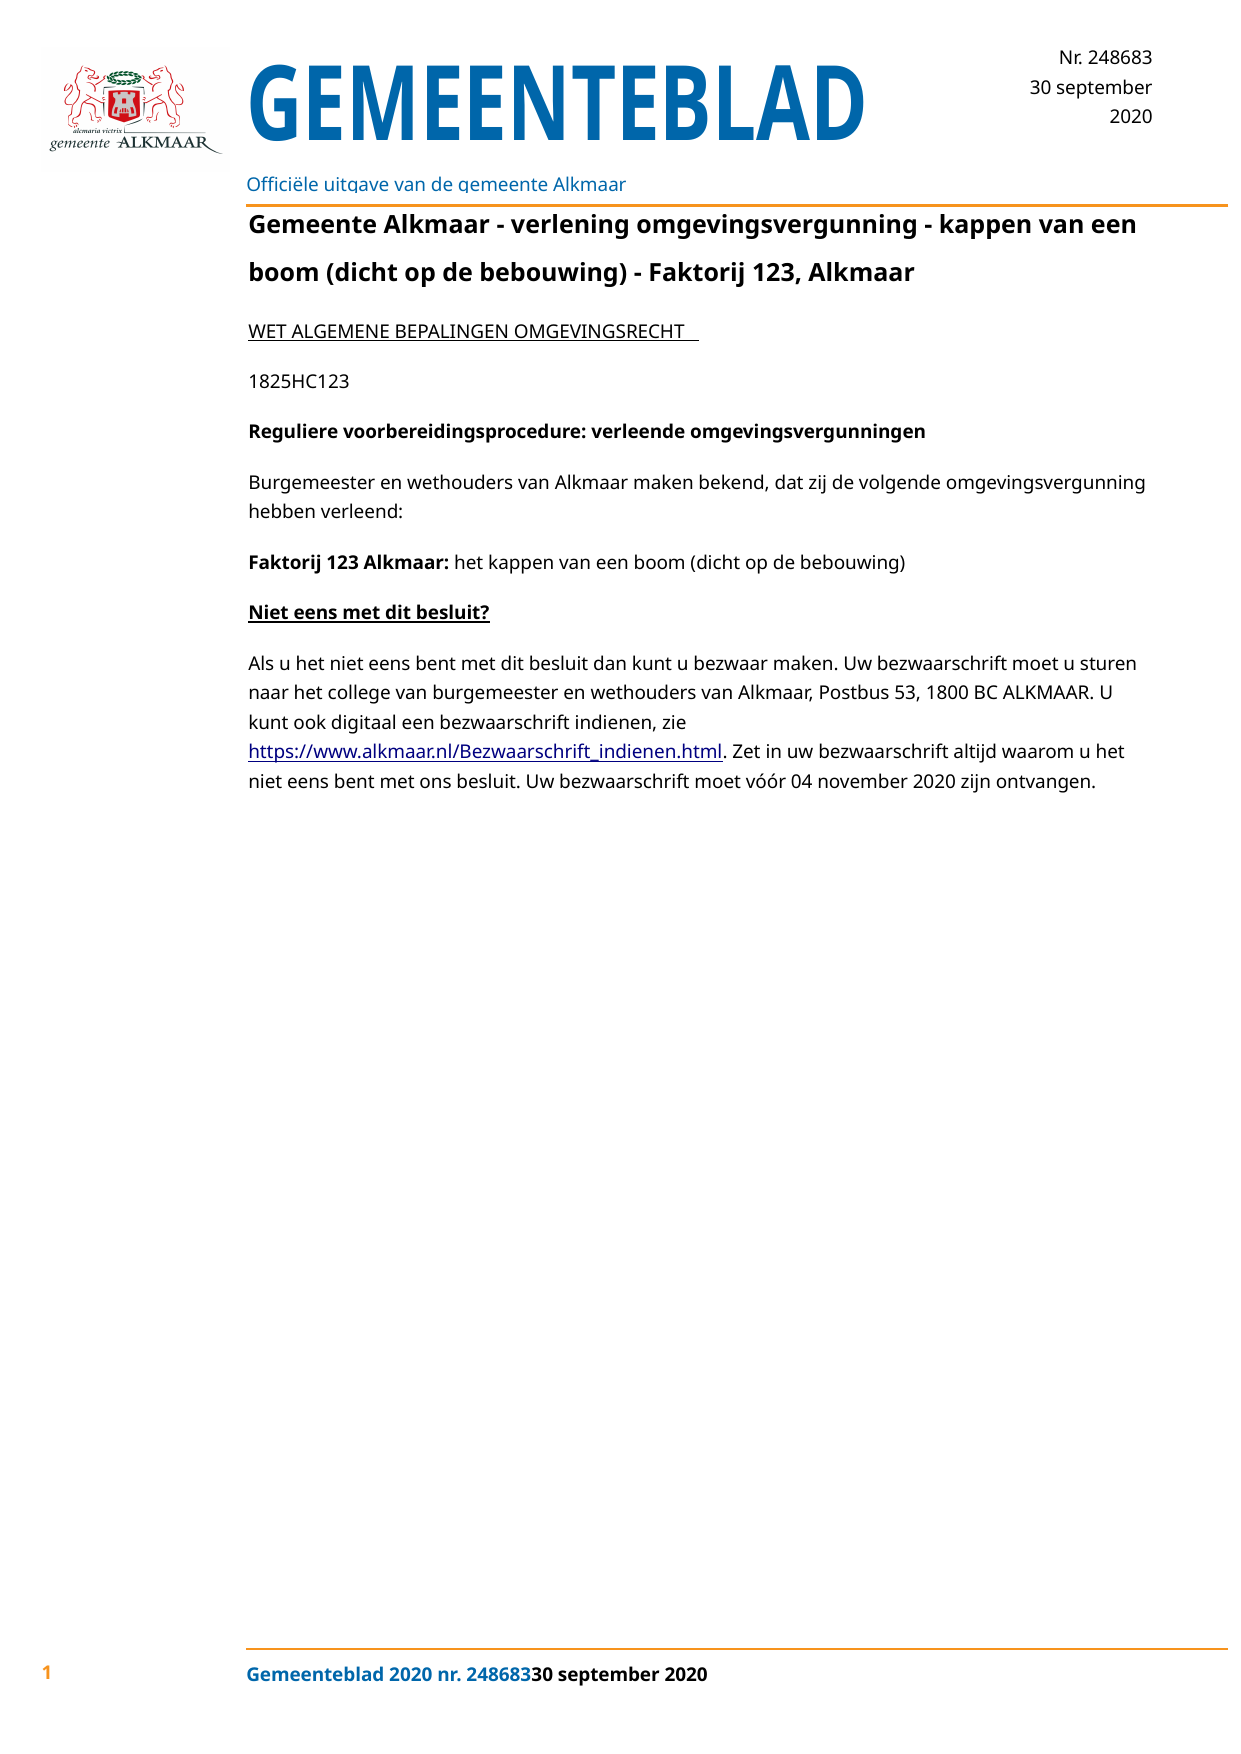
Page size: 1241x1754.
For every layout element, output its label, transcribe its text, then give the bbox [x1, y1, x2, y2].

text Als u het niet eens bent met dit besluit dan kunt u bezwaar maken. Uw bezwaarschrift moet u sturen naar het college van burgemeester en wethouders van Alkmaar, Postbus 53, 1800 BC ALKMAAR. U kunt ook digitaal een bezwaarschrift indienen, zie https://www.alkmaar.nl/Bezwaarschrift_indienen.html. Zet in uw bezwaarschrift altijd waarom u het niet eens bent met ons besluit. Uw bezwaarschrift moet vóór 04 november 2020 zijn ontvangen. [248, 650, 1152, 794]
text Reguliere voorbereidingsprocedure: verleende omgevingsvergunningen [248, 419, 1152, 444]
text Burgemeester en wethouders van Alkmaar maken bekend, dat zij de volgende omgevingsvergunning hebben verleend: [248, 469, 1152, 524]
text Niet eens met dit besluit? [248, 599, 1152, 625]
picture [41, 47, 231, 172]
text Gemeente Alkmaar - verlening omgevingsvergunning - kappen van een boom (dicht op de bebouwing) - Faktorij 123, Alkmaar [248, 207, 1152, 288]
text 1825HC123 [248, 368, 1152, 394]
text Faktorij 123 Alkmaar: het kappen van een boom (dicht op de bebouwing) [248, 549, 1152, 575]
text WET ALGEMENE BEPALINGEN OMGEVINGSRECHT [248, 318, 1152, 344]
